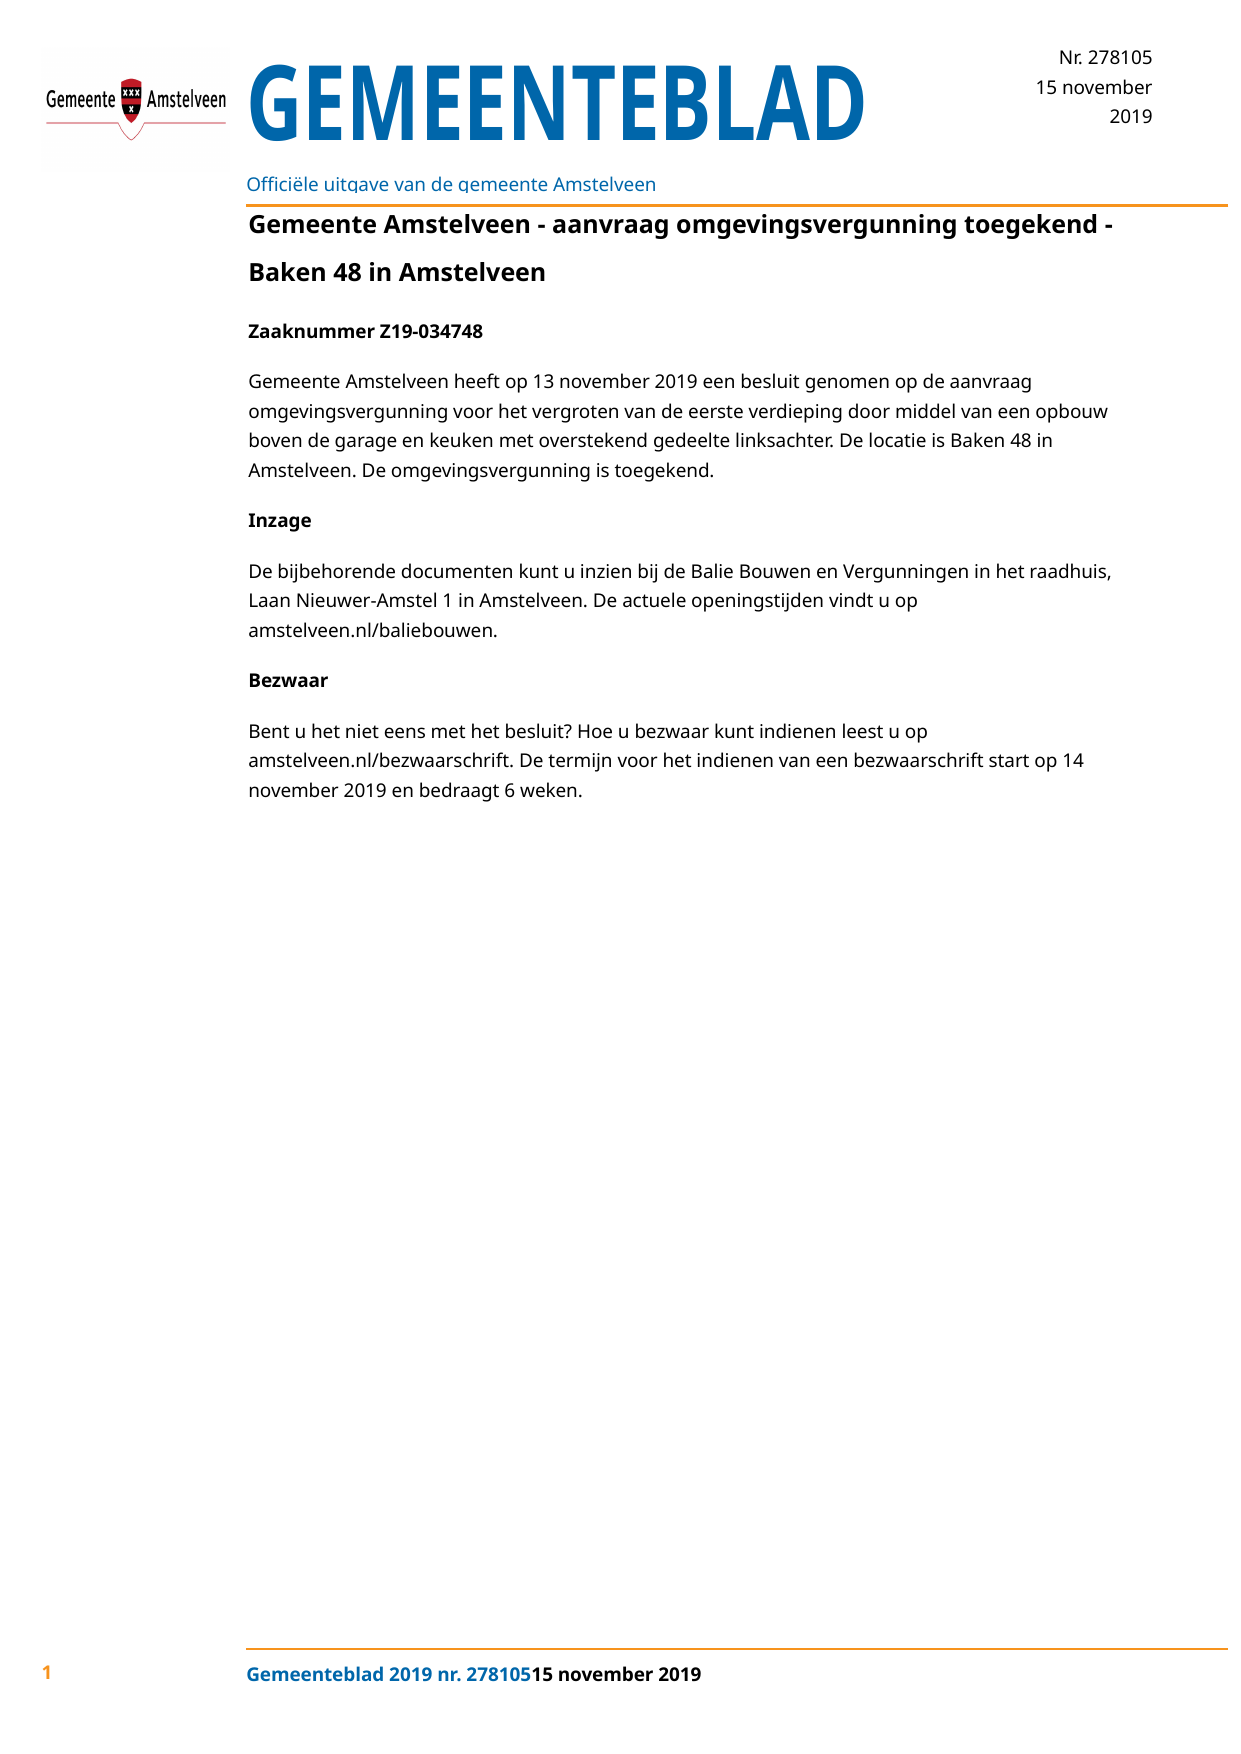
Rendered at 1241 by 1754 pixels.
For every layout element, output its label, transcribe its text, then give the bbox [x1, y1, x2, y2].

text Zaaknummer Z19-034748 [248, 318, 1152, 344]
text Inzage [248, 507, 1152, 533]
text Bezwaar [248, 667, 1152, 693]
text De bijbehorende documenten kunt u inzien bij de Balie Bouwen en Vergunningen in het raadhuis, Laan Nieuwer-Amstel 1 in Amstelveen. De actuele openingstijden vindt u op amstelveen.nl/baliebouwen. [248, 558, 1152, 643]
text Bent u het niet eens met het besluit? Hoe u bezwaar kunt indienen leest u op amstelveen.nl/bezwaarschrift. De termijn voor het indienen van een bezwaarschrift start op 14 november 2019 en bedraagt 6 weken. [248, 718, 1152, 803]
text Gemeente Amstelveen - aanvraag omgevingsvergunning toegekend - Baken 48 in Amstelveen [248, 207, 1152, 288]
text Gemeente Amstelveen heeft op 13 november 2019 een besluit genomen op de aanvraag omgevingsvergunning voor het vergroten van de eerste verdieping door middel van een opbouw boven de garage en keuken met overstekend gedeelte linksachter. De locatie is Baken 48 in Amstelveen. De omgevingsvergunning is toegekend. [248, 368, 1152, 483]
picture [41, 47, 231, 172]
